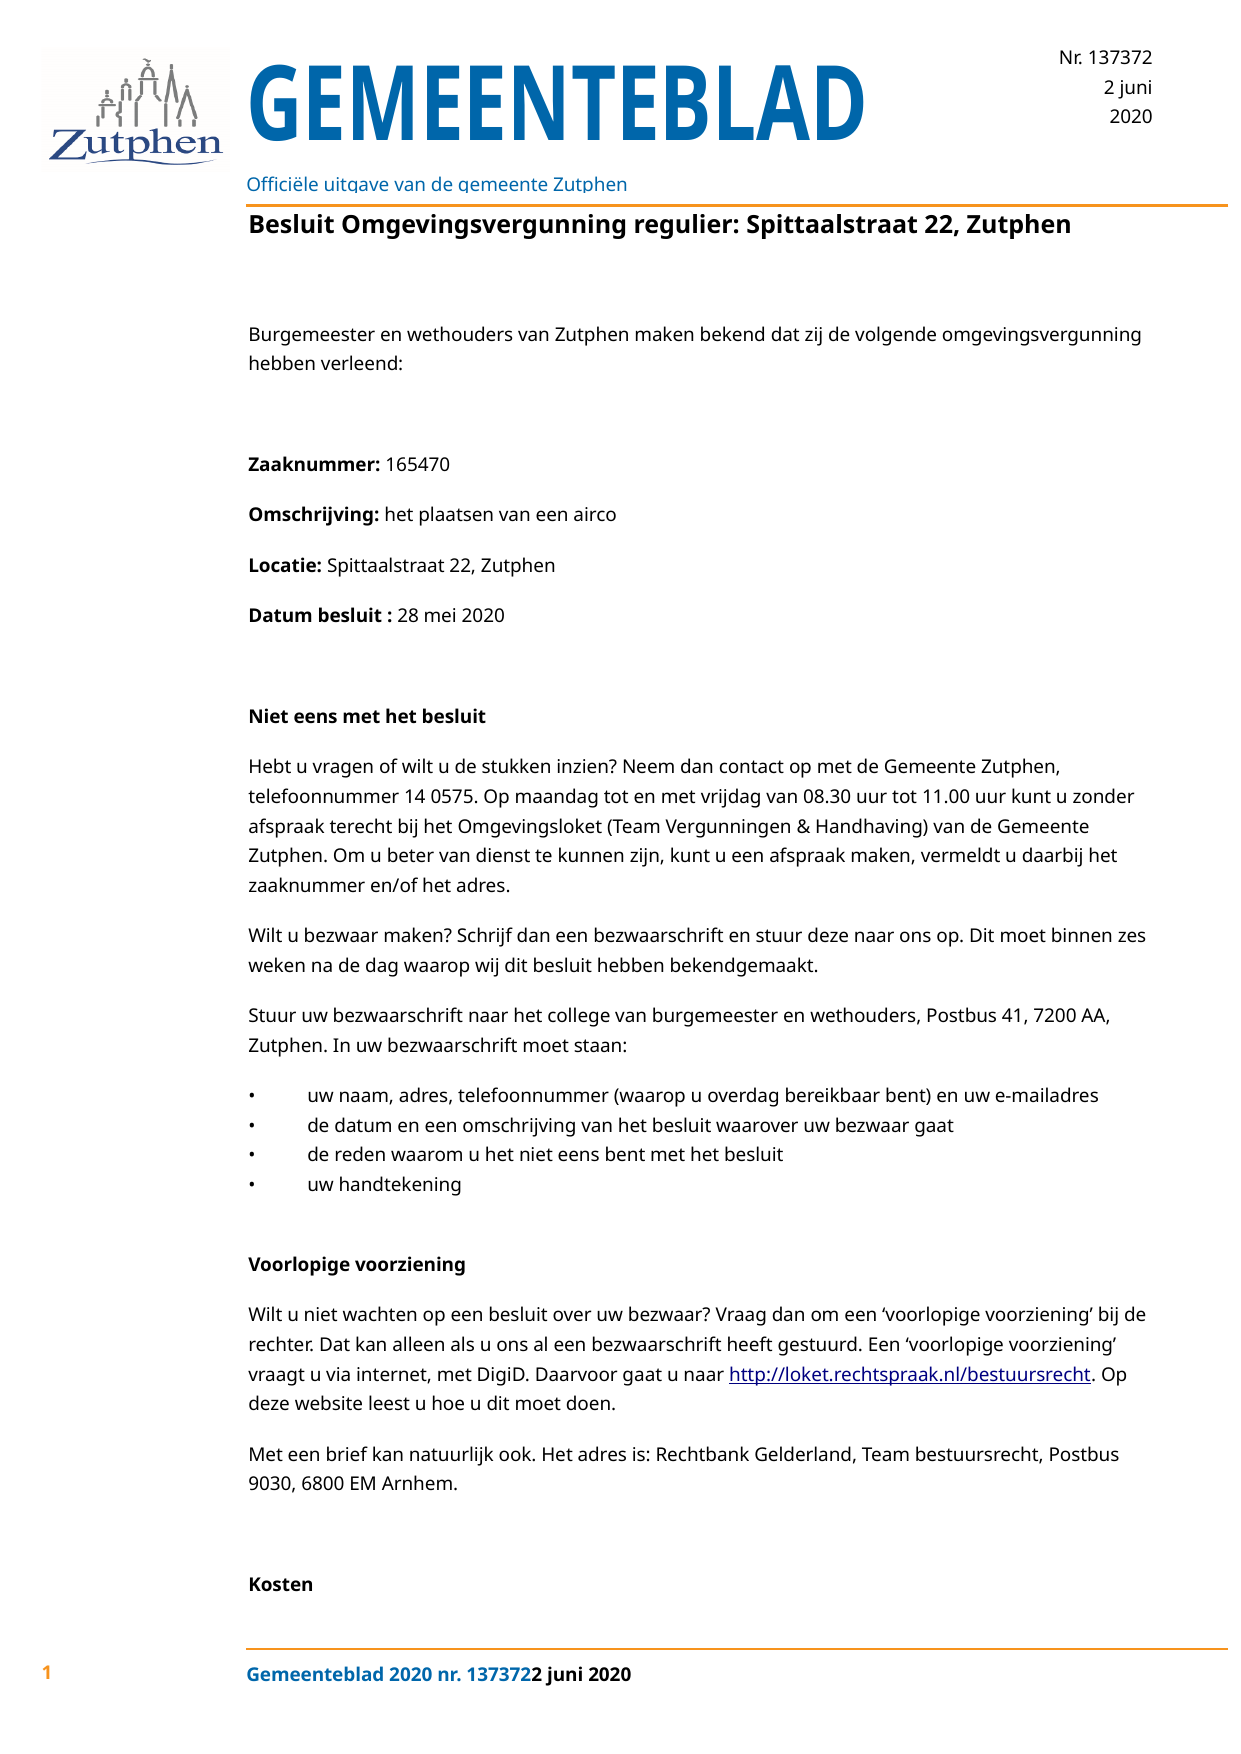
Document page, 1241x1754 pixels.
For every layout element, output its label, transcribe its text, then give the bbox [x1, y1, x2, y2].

text Burgemeester en wethouders van Zutphen maken bekend dat zij de volgende omgevingsvergunning hebben verleend: [248, 321, 1152, 376]
text Wilt u niet wachten op een besluit over uw bezwaar? Vraag dan om een ‘voorlopige voorziening’ bij de rechter. Dat kan alleen als u ons al een bezwaarschrift heeft gestuurd. Een ‘voorlopige voorziening’ vraagt u via internet, met DigiD. Daarvoor gaat u naar http://loket.rechtspraak.nl/bestuursrecht. Op deze website leest u hoe u dit moet doen. [248, 1302, 1152, 1416]
text Omschrijving: het plaatsen van een airco [248, 502, 1152, 527]
text Zaaknummer: 165470 [248, 451, 1152, 477]
picture [41, 47, 231, 172]
text Datum besluit : 28 mei 2020 [248, 602, 1152, 628]
list de datum en een omschrijving van het besluit waarover uw bezwaar gaat [248, 1112, 1152, 1138]
text Locatie: Spittaalstraat 22, Zutphen [248, 552, 1152, 578]
list uw handtekening [248, 1171, 1152, 1197]
text Wilt u bezwaar maken? Schrijf dan een bezwaarschrift en stuur deze naar ons op. Dit moet binnen zes weken na de dag waarop wij dit besluit hebben bekendgemaakt. [248, 922, 1152, 978]
list de reden waarom u het niet eens bent met het besluit [248, 1142, 1152, 1167]
text Met een brief kan natuurlijk ook. Het adres is: Rechtbank Gelderland, Team bestuursrecht, Postbus 9030, 6800 EM Arnhem. [248, 1441, 1152, 1496]
text Niet eens met het besluit [248, 703, 1152, 729]
list uw naam, adres, telefoonnummer (waarop u overdag bereikbaar bent) en uw e-mailadres [248, 1082, 1152, 1108]
text Hebt u vragen of wilt u de stukken inzien? Neem dan contact op met de Gemeente Zutphen, telefoonnummer 14 0575. Op maandag tot en met vrijdag van 08.30 uur tot 11.00 uur kunt u zonder afspraak terecht bij het Omgevingsloket (Team Vergunningen & Handhaving) van de Gemeente Zutphen. Om u beter van dienst te kunnen zijn, kunt u een afspraak maken, vermeldt u daarbij het zaaknummer en/of het adres. [248, 754, 1152, 898]
text Voorlopige voorziening [248, 1251, 1152, 1277]
text Besluit Omgevingsvergunning regulier: Spittaalstraat 22, Zutphen [248, 207, 1152, 241]
text Kosten [248, 1571, 1152, 1597]
text Stuur uw bezwaarschrift naar het college van burgemeester en wethouders, Postbus 41, 7200 AA, Zutphen. In uw bezwaarschrift moet staan: [248, 1002, 1152, 1058]
